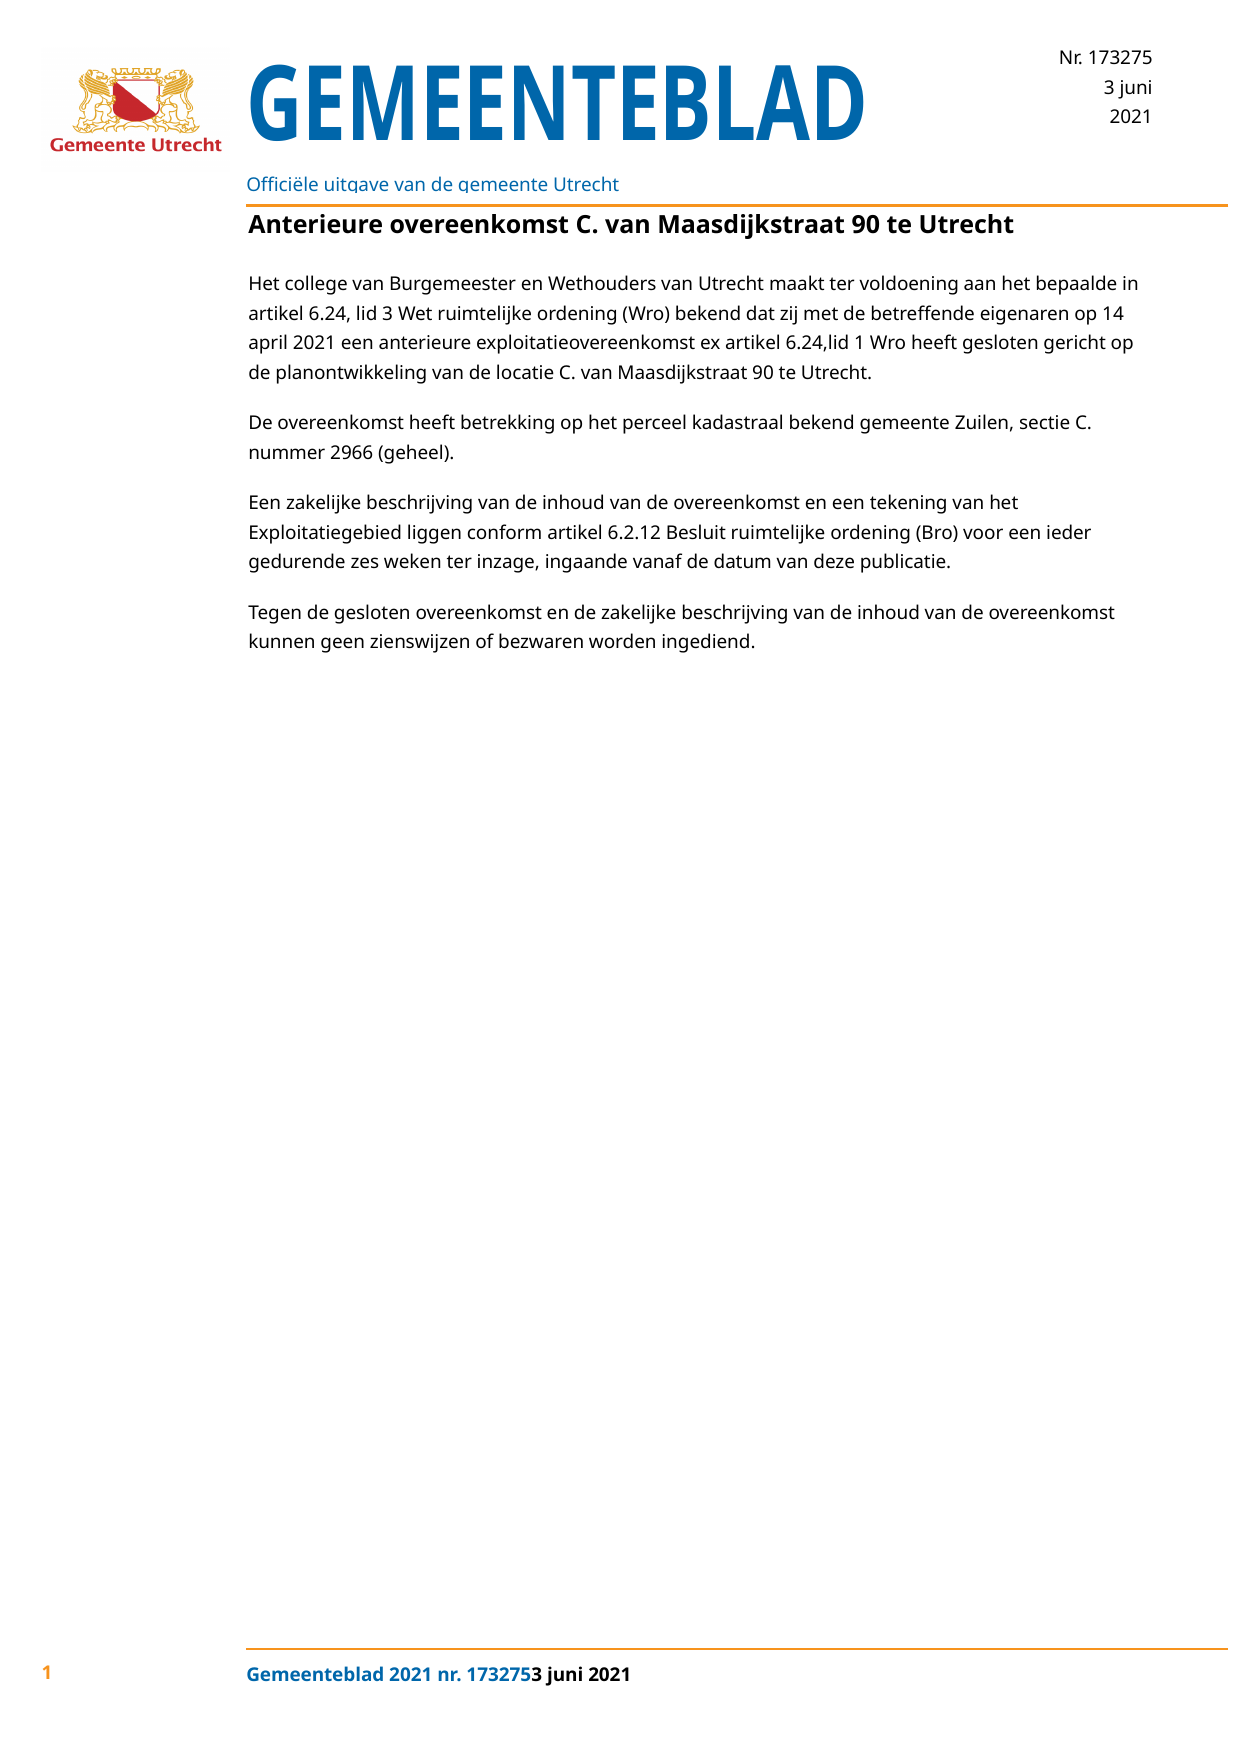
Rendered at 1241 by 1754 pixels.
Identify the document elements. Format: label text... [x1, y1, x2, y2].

picture [41, 47, 231, 172]
text De overeenkomst heeft betrekking op het perceel kadastraal bekend gemeente Zuilen, sectie C. nummer 2966 (geheel). [248, 409, 1152, 465]
text Het college van Burgemeester en Wethouders van Utrecht maakt ter voldoening aan het bepaalde in artikel 6.24, lid 3 Wet ruimtelijke ordening (Wro) bekend dat zij met de betreffende eigenaren op 14 april 2021 een anterieure exploitatieovereenkomst ex artikel 6.24,lid 1 Wro heeft gesloten gericht op de planontwikkeling van de locatie C. van Maasdijkstraat 90 te Utrecht. [248, 270, 1152, 385]
text Anterieure overeenkomst C. van Maasdijkstraat 90 te Utrecht [248, 207, 1152, 241]
text Een zakelijke beschrijving van de inhoud van de overeenkomst en een tekening van het Exploitatiegebied liggen conform artikel 6.2.12 Besluit ruimtelijke ordening (Bro) voor een ieder gedurende zes weken ter inzage, ingaande vanaf de datum van deze publicatie. [248, 489, 1152, 574]
text Tegen de gesloten overeenkomst en de zakelijke beschrijving van de inhoud van de overeenkomst kunnen geen zienswijzen of bezwaren worden ingediend. [248, 599, 1152, 654]
